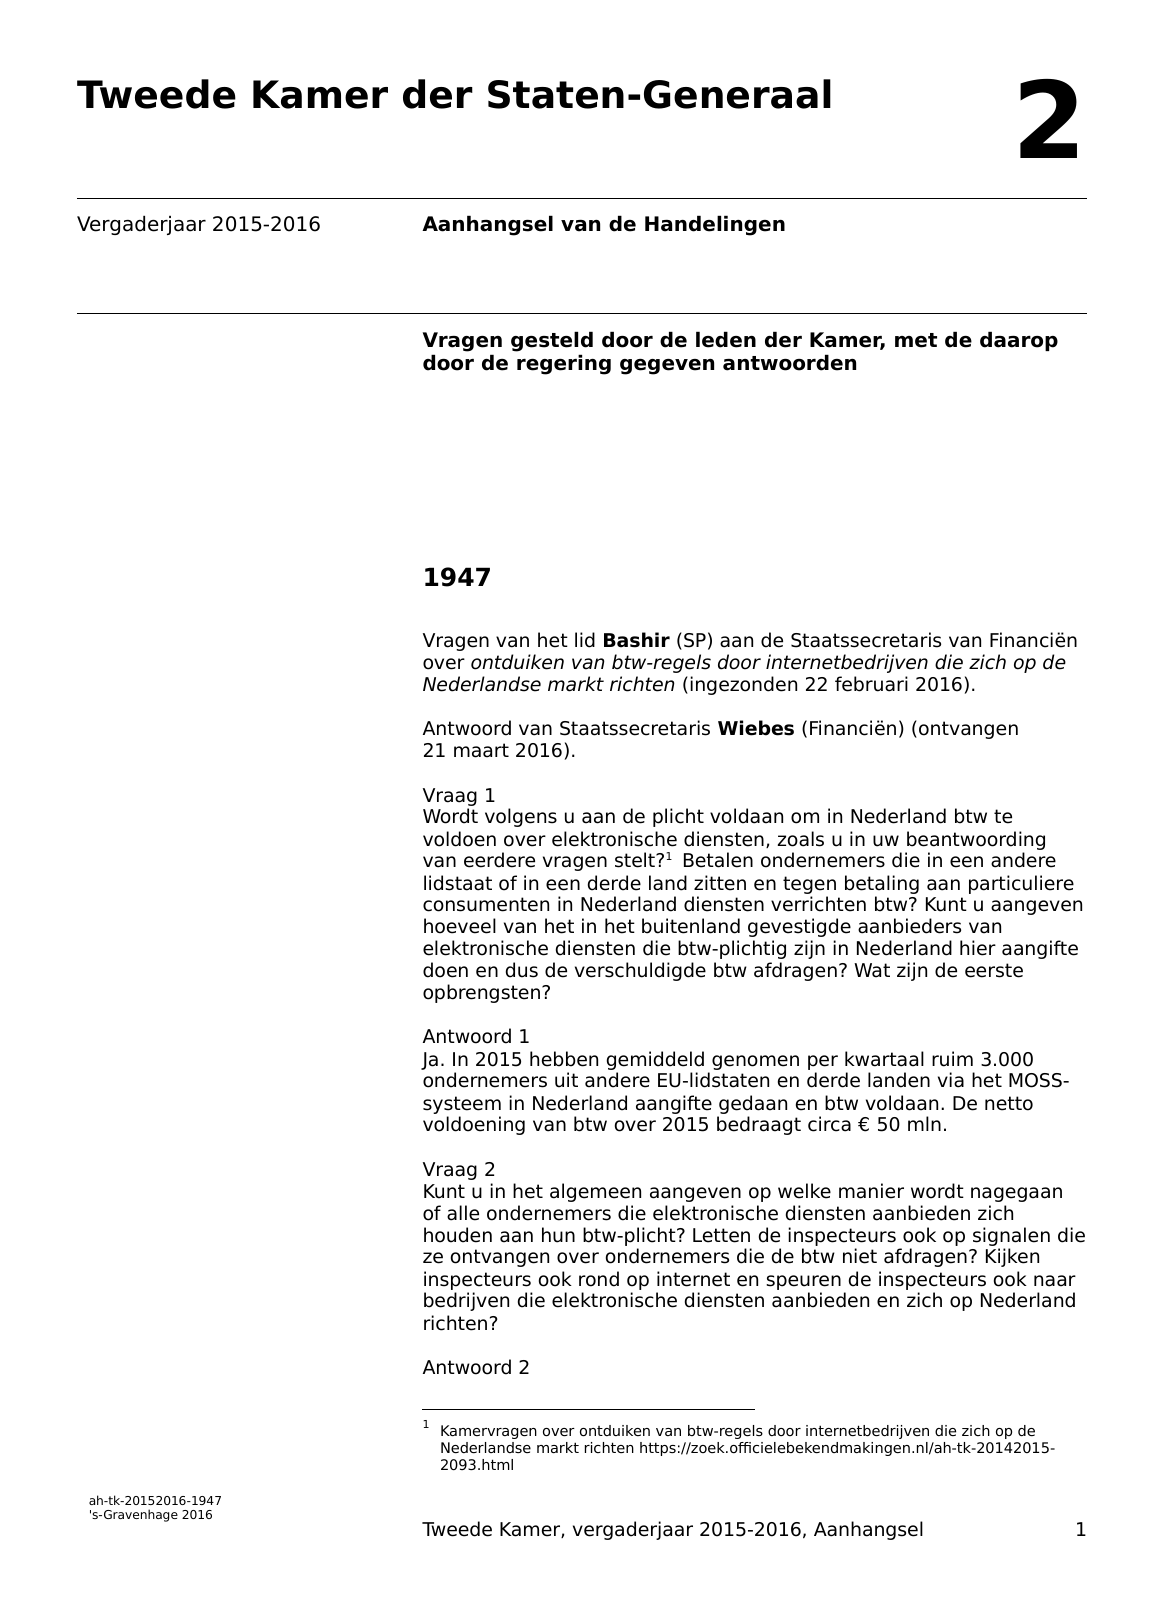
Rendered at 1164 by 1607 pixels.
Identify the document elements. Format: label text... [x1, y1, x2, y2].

text Vragen van het lid Bashir (SP) aan de Staatssecretaris van Financiën over ontduiken van btw-regels door internetbedrijven die zich op de Nederlandse markt richten (ingezonden 22 februari 2016). [422, 630, 1087, 696]
text ah-tk-20152016-1947 [88, 1494, 323, 1508]
text 1947 [422, 563, 1087, 592]
table_cell Vergaderjaar 2015-2016 [77, 199, 422, 313]
text Kamervragen over ontduiken van btw-regels door internetbedrijven die zich op de Nederlandse markt richten https://zoek.officielebekendmakingen.nl/ah-tk-20142015-2093.html [422, 1418, 1087, 1474]
text Vraag 1 [422, 784, 1087, 806]
text Antwoord van Staatssecretaris Wiebes (Financiën) (ontvangen 21 maart 2016). [422, 718, 1087, 762]
table_header 2 [886, 59, 1087, 198]
text Ja. In 2015 hebben gemiddeld genomen per kwartaal ruim 3.000 ondernemers uit andere EU-lidstaten en derde landen via het MOSS-systeem in Nederland aangifte gedaan en btw voldaan. De netto voldoening van btw over 2015 bedraagt circa € 50 mln. [422, 1048, 1087, 1136]
text Kunt u in het algemeen aangeven op welke manier wordt nagegaan of alle ondernemers die elektronische diensten aanbieden zich houden aan hun btw-plicht? Letten de inspecteurs ook op signalen die ze ontvangen over ondernemers die de btw niet afdragen? Kijken inspecteurs ook rond op internet en speuren de inspecteurs ook naar bedrijven die elektronische diensten aanbieden en zich op Nederland richten? [422, 1181, 1087, 1334]
text 's-Gravenhage 2016 [88, 1508, 323, 1522]
text Vraag 2 [422, 1158, 1087, 1181]
text Wordt volgens u aan de plicht voldaan om in Nederland btw te voldoen over elektronische diensten, zoals u in uw beantwoording van eerdere vragen stelt? Betalen ondernemers die in een andere lidstaat of in een derde land zitten en tegen betaling aan particuliere consumenten in Nederland diensten verrichten btw? Kunt u aangeven hoeveel van het in het buitenland gevestigde aanbieders van elektronische diensten die btw-plichtig zijn in Nederland hier aangifte doen en dus de verschuldigde btw afdragen? Wat zijn de eerste opbrengsten? [422, 806, 1087, 1004]
table_cell Aanhangsel van de Handelingen [422, 199, 1087, 313]
text Antwoord 1 [422, 1026, 1087, 1048]
table_cell [77, 314, 422, 375]
table_cell Vragen gesteld door de leden der Kamer, met de daarop door de regering gegeven antwoorden [422, 314, 1087, 375]
table_header Tweede Kamer der Staten-Generaal [77, 59, 886, 198]
text Antwoord 2 [422, 1357, 1087, 1378]
